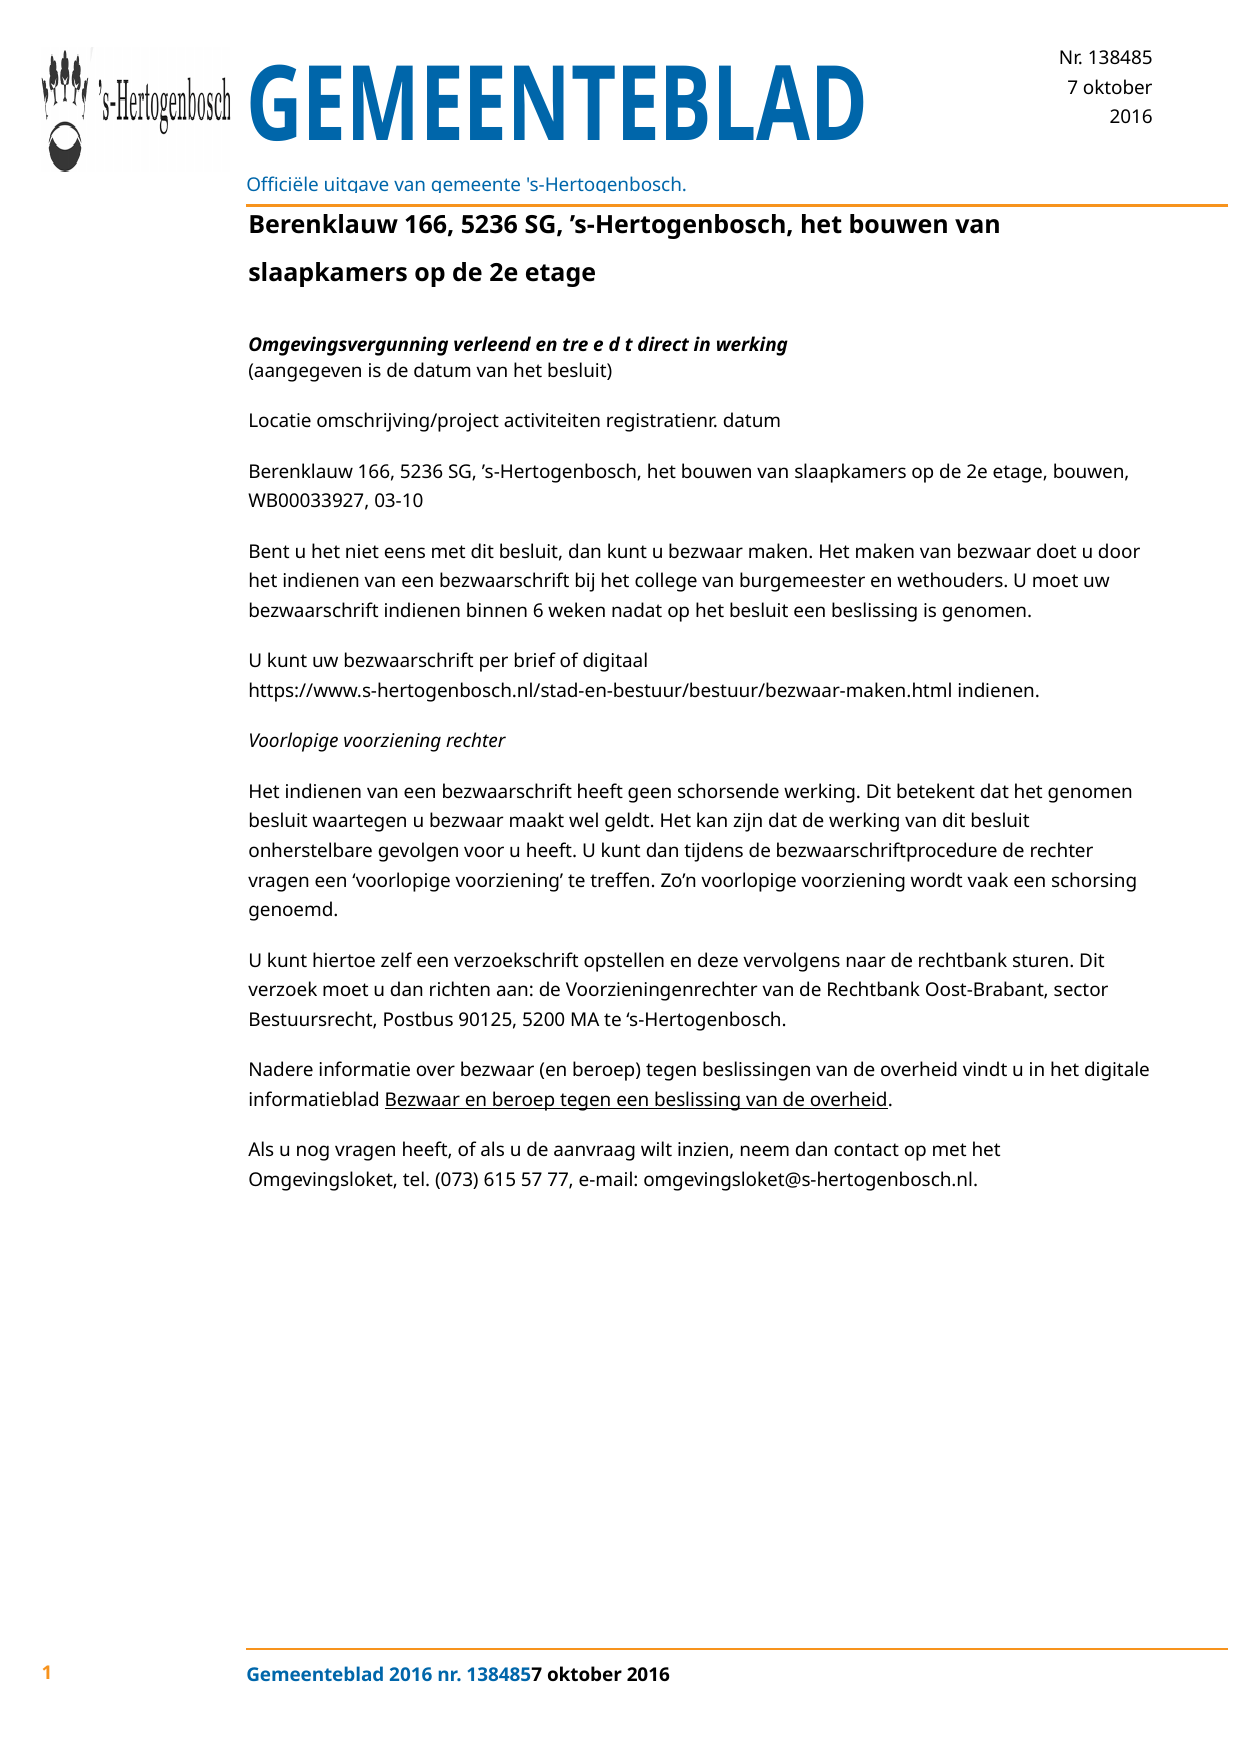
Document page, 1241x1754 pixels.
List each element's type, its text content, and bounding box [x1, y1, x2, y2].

text U kunt uw bezwaarschrift per brief of digitaal https://www.s-hertogenbosch.nl/stad-en-bestuur/bestuur/bezwaar-maken.html indienen. [248, 648, 1152, 703]
text Voorlopige voorziening rechter [248, 728, 1152, 753]
text Omgevingsvergunning verleend en tre e d t direct in werking [248, 331, 1152, 357]
text Nadere informatie over bezwaar (en beroep) tegen beslissingen van de overheid vindt u in het digitale informatieblad Bezwaar en beroep tegen een beslissing van de overheid. [248, 1056, 1152, 1112]
text Bent u het niet eens met dit besluit, dan kunt u bezwaar maken. Het maken van bezwaar doet u door het indienen van een bezwaarschrift bij het college van burgemeester en wethouders. U moet uw bezwaarschrift indienen binnen 6 weken nadat op het besluit een beslissing is genomen. [248, 538, 1152, 623]
text Als u nog vragen heeft, of als u de aanvraag wilt inzien, neem dan contact op met het Omgevingsloket, tel. (073) 615 57 77, e-mail: omgevingsloket@s-hertogenbosch.nl. [248, 1136, 1152, 1192]
text U kunt hiertoe zelf een verzoekschrift opstellen en deze vervolgens naar de rechtbank sturen. Dit verzoek moet u dan richten aan: de Voorzieningenrechter van de Rechtbank Oost-Brabant, sector Bestuursrecht, Postbus 90125, 5200 MA te ‘s-Hertogenbosch. [248, 947, 1152, 1032]
picture [41, 47, 231, 172]
text Berenklauw 166, 5236 SG, ’s-Hertogenbosch, het bouwen van slaapkamers op de 2e etage, bouwen, WB00033927, 03-10 [248, 458, 1152, 513]
text Locatie omschrijving/project activiteiten registratienr. datum [248, 408, 1152, 433]
text Berenklauw 166, 5236 SG, ’s-Hertogenbosch, het bouwen van slaapkamers op de 2e etage [248, 207, 1152, 288]
text Het indienen van een bezwaarschrift heeft geen schorsende werking. Dit betekent dat het genomen besluit waartegen u bezwaar maakt wel geldt. Het kan zijn dat de werking van dit besluit onherstelbare gevolgen voor u heeft. U kunt dan tijdens de bezwaarschriftprocedure de rechter vragen een ‘voorlopige voorziening’ te treffen. Zo’n voorlopige voorziening wordt vaak een schorsing genoemd. [248, 778, 1152, 922]
text (aangegeven is de datum van het besluit) [248, 357, 1152, 383]
